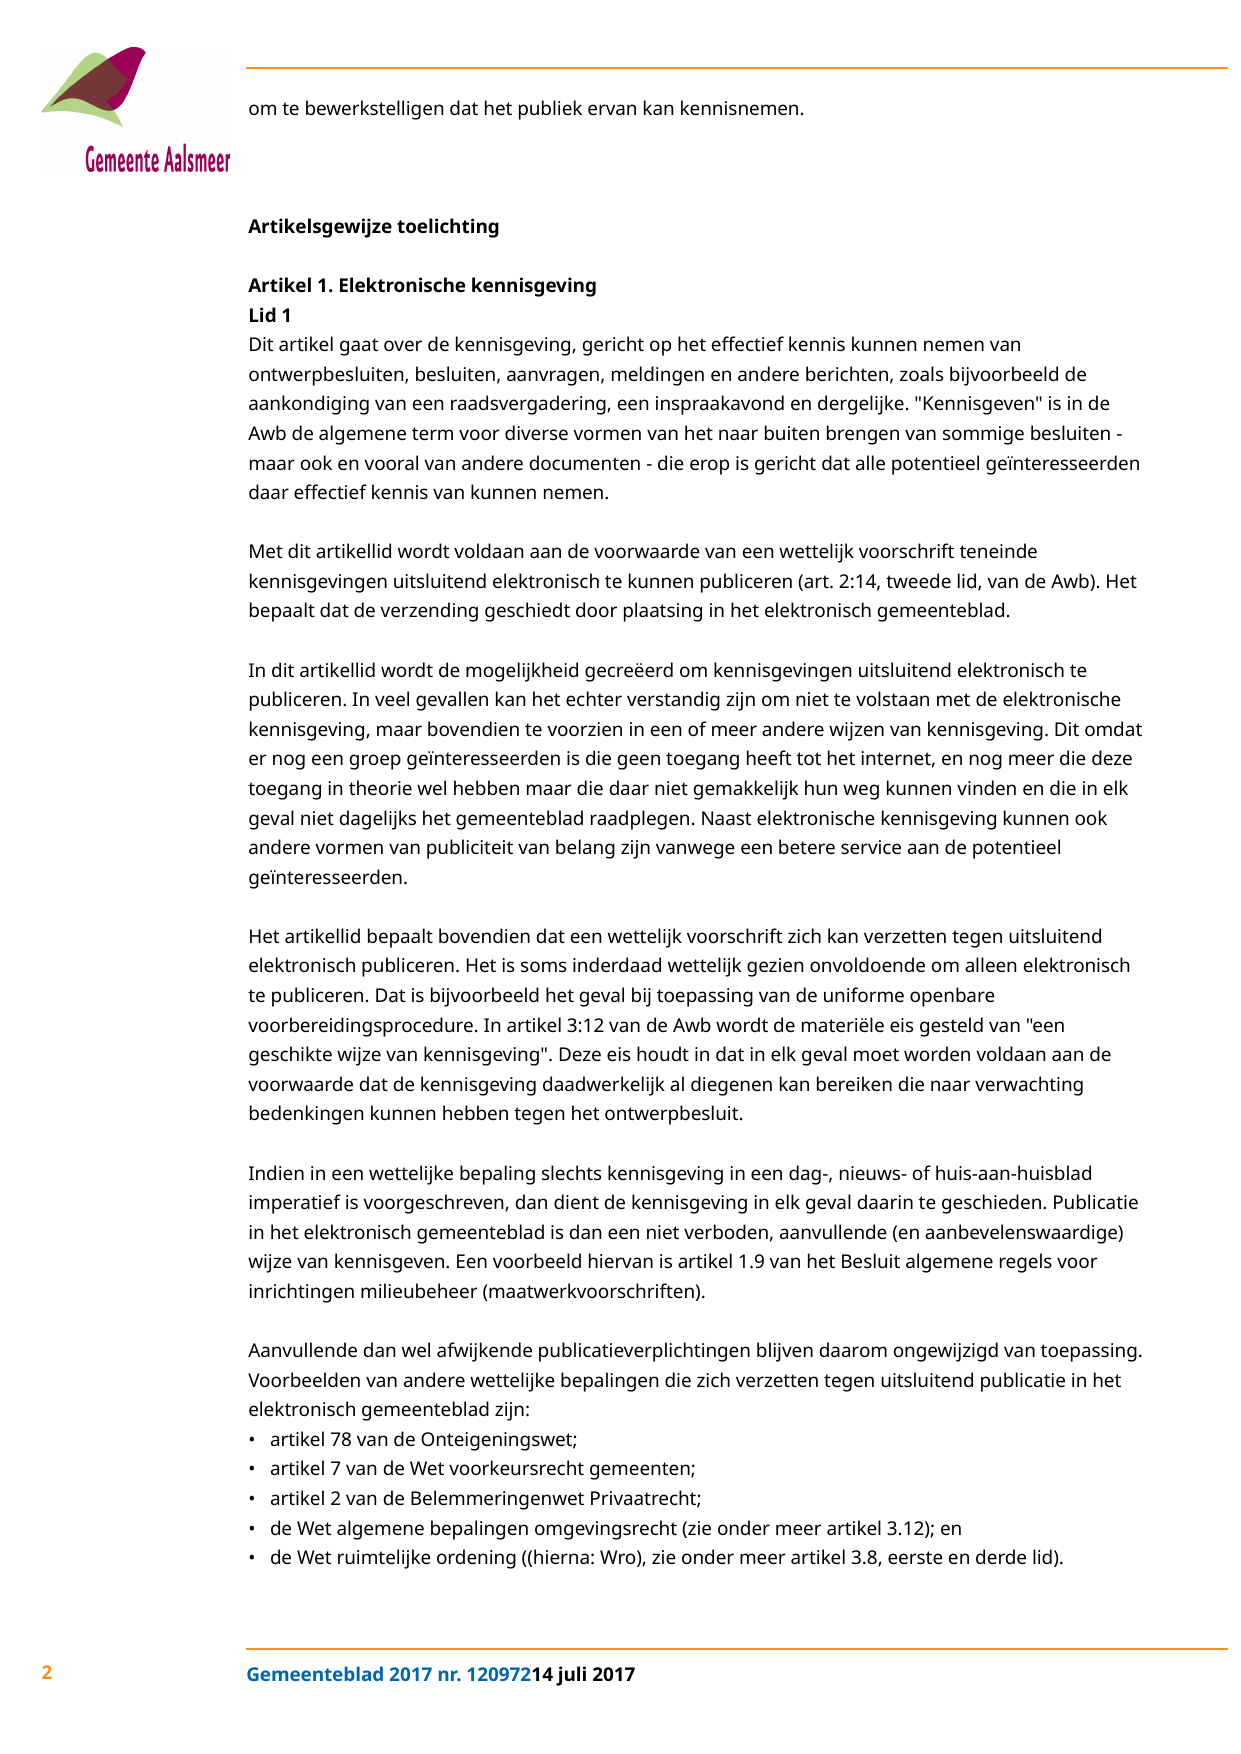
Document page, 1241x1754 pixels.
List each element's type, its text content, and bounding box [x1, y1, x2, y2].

text Het artikellid bepaalt bovendien dat een wettelijk voorschrift zich kan verzetten tegen uitsluitend elektronisch publiceren. Het is soms inderdaad wettelijk gezien onvoldoende om alleen elektronisch te publiceren. Dat is bijvoorbeeld het geval bij toepassing van de uniforme openbare voorbereidingsprocedure. In artikel 3:12 van de Awb wordt de materiële eis gesteld van "een geschikte wijze van kennisgeving". Deze eis houdt in dat in elk geval moet worden voldaan aan de voorwaarde dat de kennisgeving daadwerkelijk al diegenen kan bereiken die naar verwachting bedenkingen kunnen hebben tegen het ontwerpbesluit. [248, 923, 1152, 1126]
text • artikel 2 van de Belemmeringenwet Privaatrecht; [248, 1485, 1152, 1511]
text • artikel 7 van de Wet voorkeursrecht gemeenten; [248, 1456, 1152, 1481]
text Met dit artikellid wordt voldaan aan de voorwaarde van een wettelijk voorschrift teneinde kennisgevingen uitsluitend elektronisch te kunnen publiceren (art. 2:14, tweede lid, van de Awb). Het bepaalt dat de verzending geschiedt door plaatsing in het elektronisch gemeenteblad. [248, 538, 1152, 623]
text Artikelsgewijze toelichting [248, 213, 1152, 239]
text Indien in een wettelijke bepaling slechts kennisgeving in een dag-, nieuws- of huis-aan-huisblad imperatief is voorgeschreven, dan dient de kennisgeving in elk geval daarin te geschieden. Publicatie in het elektronisch gemeenteblad is dan een niet verboden, aanvullende (en aanbevelenswaardige) wijze van kennisgeven. Een voorbeeld hiervan is artikel 1.9 van het Besluit algemene regels voor inrichtingen milieubeheer (maatwerkvoorschriften). [248, 1160, 1152, 1304]
text • de Wet ruimtelijke ordening ((hierna: Wro), zie onder meer artikel 3.8, eerste en derde lid). [248, 1544, 1152, 1570]
picture [41, 47, 231, 172]
text In dit artikellid wordt de mogelijkheid gecreëerd om kennisgevingen uitsluitend elektronisch te publiceren. In veel gevallen kan het echter verstandig zijn om niet te volstaan met de elektronische kennisgeving, maar bovendien te voorzien in een of meer andere wijzen van kennisgeving. Dit omdat er nog een groep geïnteresseerden is die geen toegang heeft tot het internet, en nog meer die deze toegang in theorie wel hebben maar die daar niet gemakkelijk hun weg kunnen vinden en die in elk geval niet dagelijks het gemeenteblad raadplegen. Naast elektronische kennisgeving kunnen ook andere vormen van publiciteit van belang zijn vanwege een betere service aan de potentieel geïnteresseerden. [248, 657, 1152, 890]
text Lid 1 [248, 302, 1152, 328]
text • artikel 78 van de Onteigeningswet; [248, 1426, 1152, 1452]
text Artikel 1. Elektronische kennisgeving [248, 272, 1152, 298]
text Dit artikel gaat over de kennisgeving, gericht op het effectief kennis kunnen nemen van ontwerpbesluiten, besluiten, aanvragen, meldingen en andere berichten, zoals bijvoorbeeld de aankondiging van een raadsvergadering, een inspraakavond en dergelijke. "Kennisgeven" is in de Awb de algemene term voor diverse vormen van het naar buiten brengen van sommige besluiten - maar ook en vooral van andere documenten - die erop is gericht dat alle potentieel geïnteresseerden daar effectief kennis van kunnen nemen. [248, 331, 1152, 505]
text - om te bewerkstelligen dat het publiek ervan kan kennisnemen. [248, 95, 1152, 121]
text Aanvullende dan wel afwijkende publicatieverplichtingen blijven daarom ongewijzigd van toepassing. Voorbeelden van andere wettelijke bepalingen die zich verzetten tegen uitsluitend publicatie in het elektronisch gemeenteblad zijn: [248, 1337, 1152, 1422]
text • de Wet algemene bepalingen omgevingsrecht (zie onder meer artikel 3.12); en [248, 1515, 1152, 1541]
